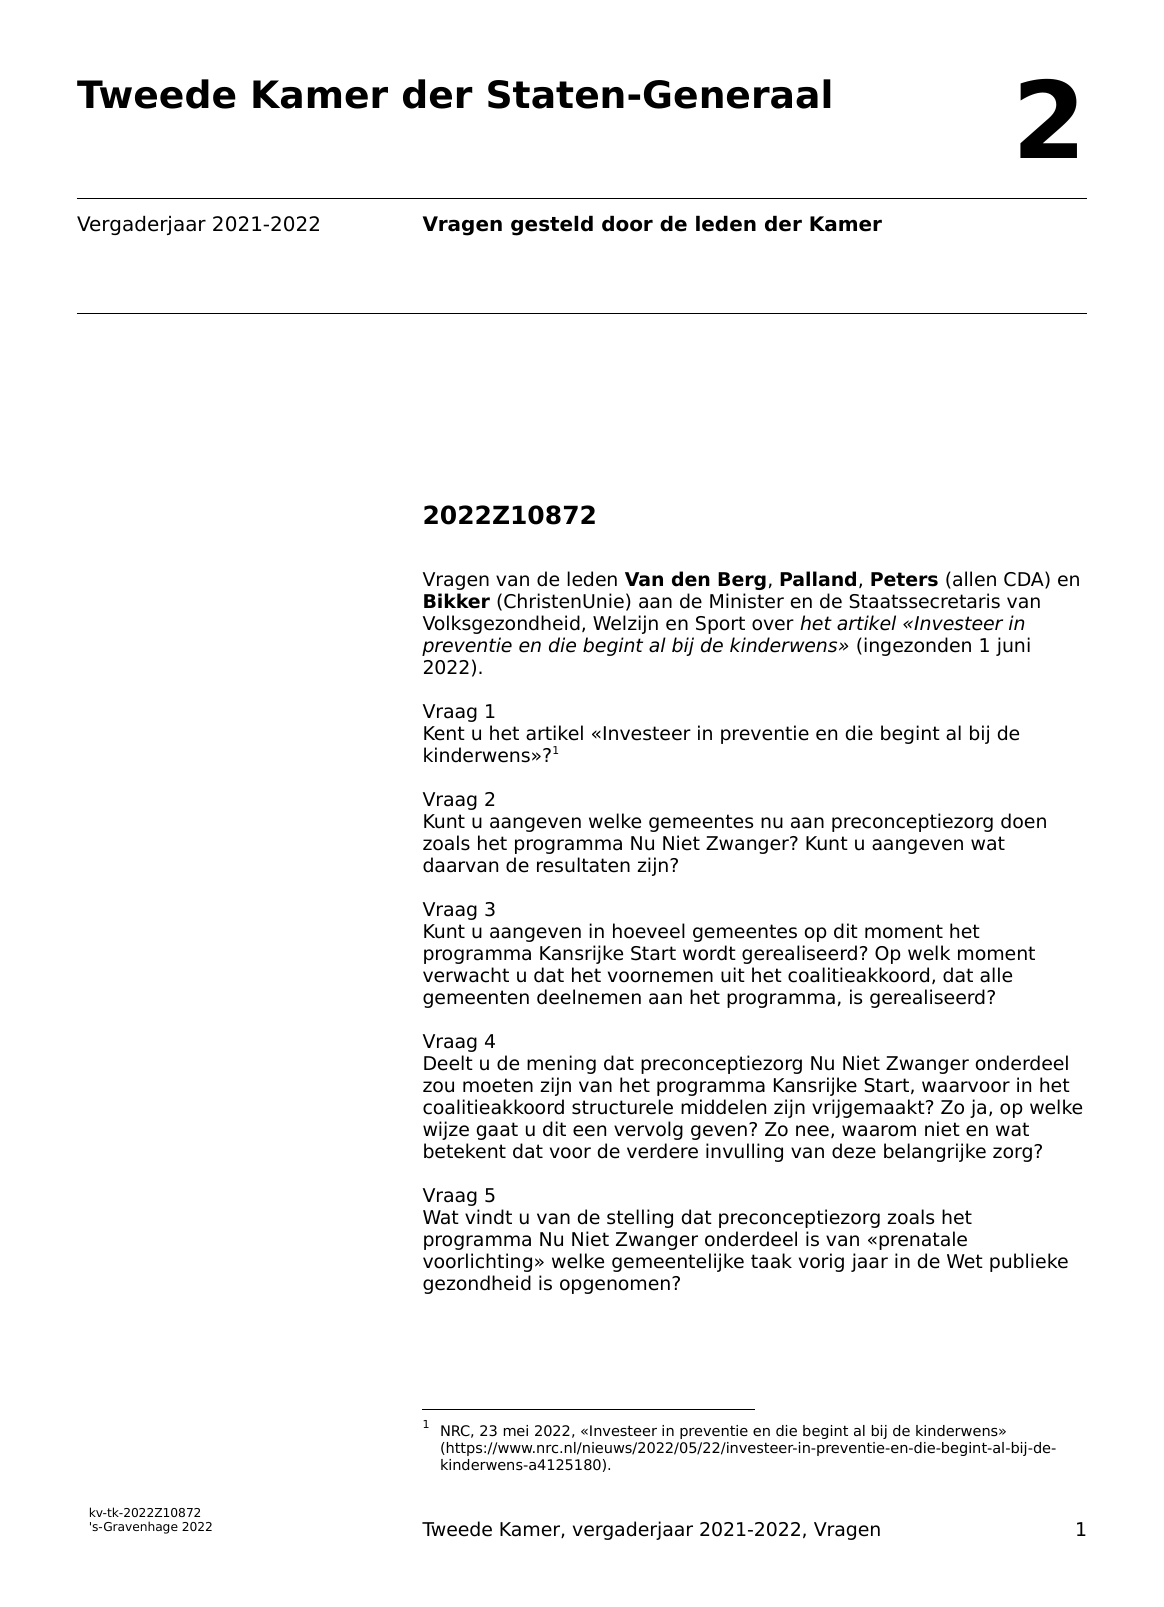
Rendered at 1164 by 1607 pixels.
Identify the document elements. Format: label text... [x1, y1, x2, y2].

table_cell Vergaderjaar 2021-2022 [77, 199, 422, 313]
text Vraag 5 [422, 1185, 1087, 1207]
table_cell Vragen gesteld door de leden der Kamer [422, 199, 1087, 313]
text kv-tk-2022Z10872 [88, 1506, 323, 1520]
table_header Tweede Kamer der Staten-Generaal [77, 59, 886, 198]
text Kunt u aangeven welke gemeentes nu aan preconceptiezorg doen zoals het programma Nu Niet Zwanger? Kunt u aangeven wat daarvan de resultaten zijn? [422, 811, 1087, 877]
text 's-Gravenhage 2022 [88, 1520, 323, 1534]
table_header 2 [886, 59, 1087, 198]
text Vraag 2 [422, 789, 1087, 811]
text Kunt u aangeven in hoeveel gemeentes op dit moment het programma Kansrijke Start wordt gerealiseerd? Op welk moment verwacht u dat het voornemen uit het coalitieakkoord, dat alle gemeenten deelnemen aan het programma, is gerealiseerd? [422, 921, 1087, 1009]
text Vragen van de leden Van den Berg, Palland, Peters (allen CDA) en Bikker (ChristenUnie) aan de Minister en de Staatssecretaris van Volksgezondheid, Welzijn en Sport over het artikel «Investeer in preventie en die begint al bij de kinderwens» (ingezonden 1 juni 2022). [422, 569, 1087, 679]
text Deelt u de mening dat preconceptiezorg Nu Niet Zwanger onderdeel zou moeten zijn van het programma Kansrijke Start, waarvoor in het coalitieakkoord structurele middelen zijn vrijgemaakt? Zo ja, op welke wijze gaat u dit een vervolg geven? Zo nee, waarom niet en wat betekent dat voor de verdere invulling van deze belangrijke zorg? [422, 1053, 1087, 1163]
text Wat vindt u van de stelling dat preconceptiezorg zoals het programma Nu Niet Zwanger onderdeel is van «prenatale voorlichting» welke gemeentelijke taak vorig jaar in de Wet publieke gezondheid is opgenomen? [422, 1207, 1087, 1295]
text Vraag 1 [422, 701, 1087, 723]
text Vraag 4 [422, 1031, 1087, 1053]
text NRC, 23 mei 2022, «Investeer in preventie en die begint al bij de kinderwens» (https://www.nrc.nl/nieuws/2022/05/22/investeer-in-preventie-en-die-begint-al-bij-de-kinderwens-a4125180). [422, 1418, 1087, 1474]
text Vraag 3 [422, 899, 1087, 921]
text 2022Z10872 [422, 501, 1087, 531]
text Kent u het artikel «Investeer in preventie en die begint al bij de kinderwens»? [422, 723, 1087, 767]
